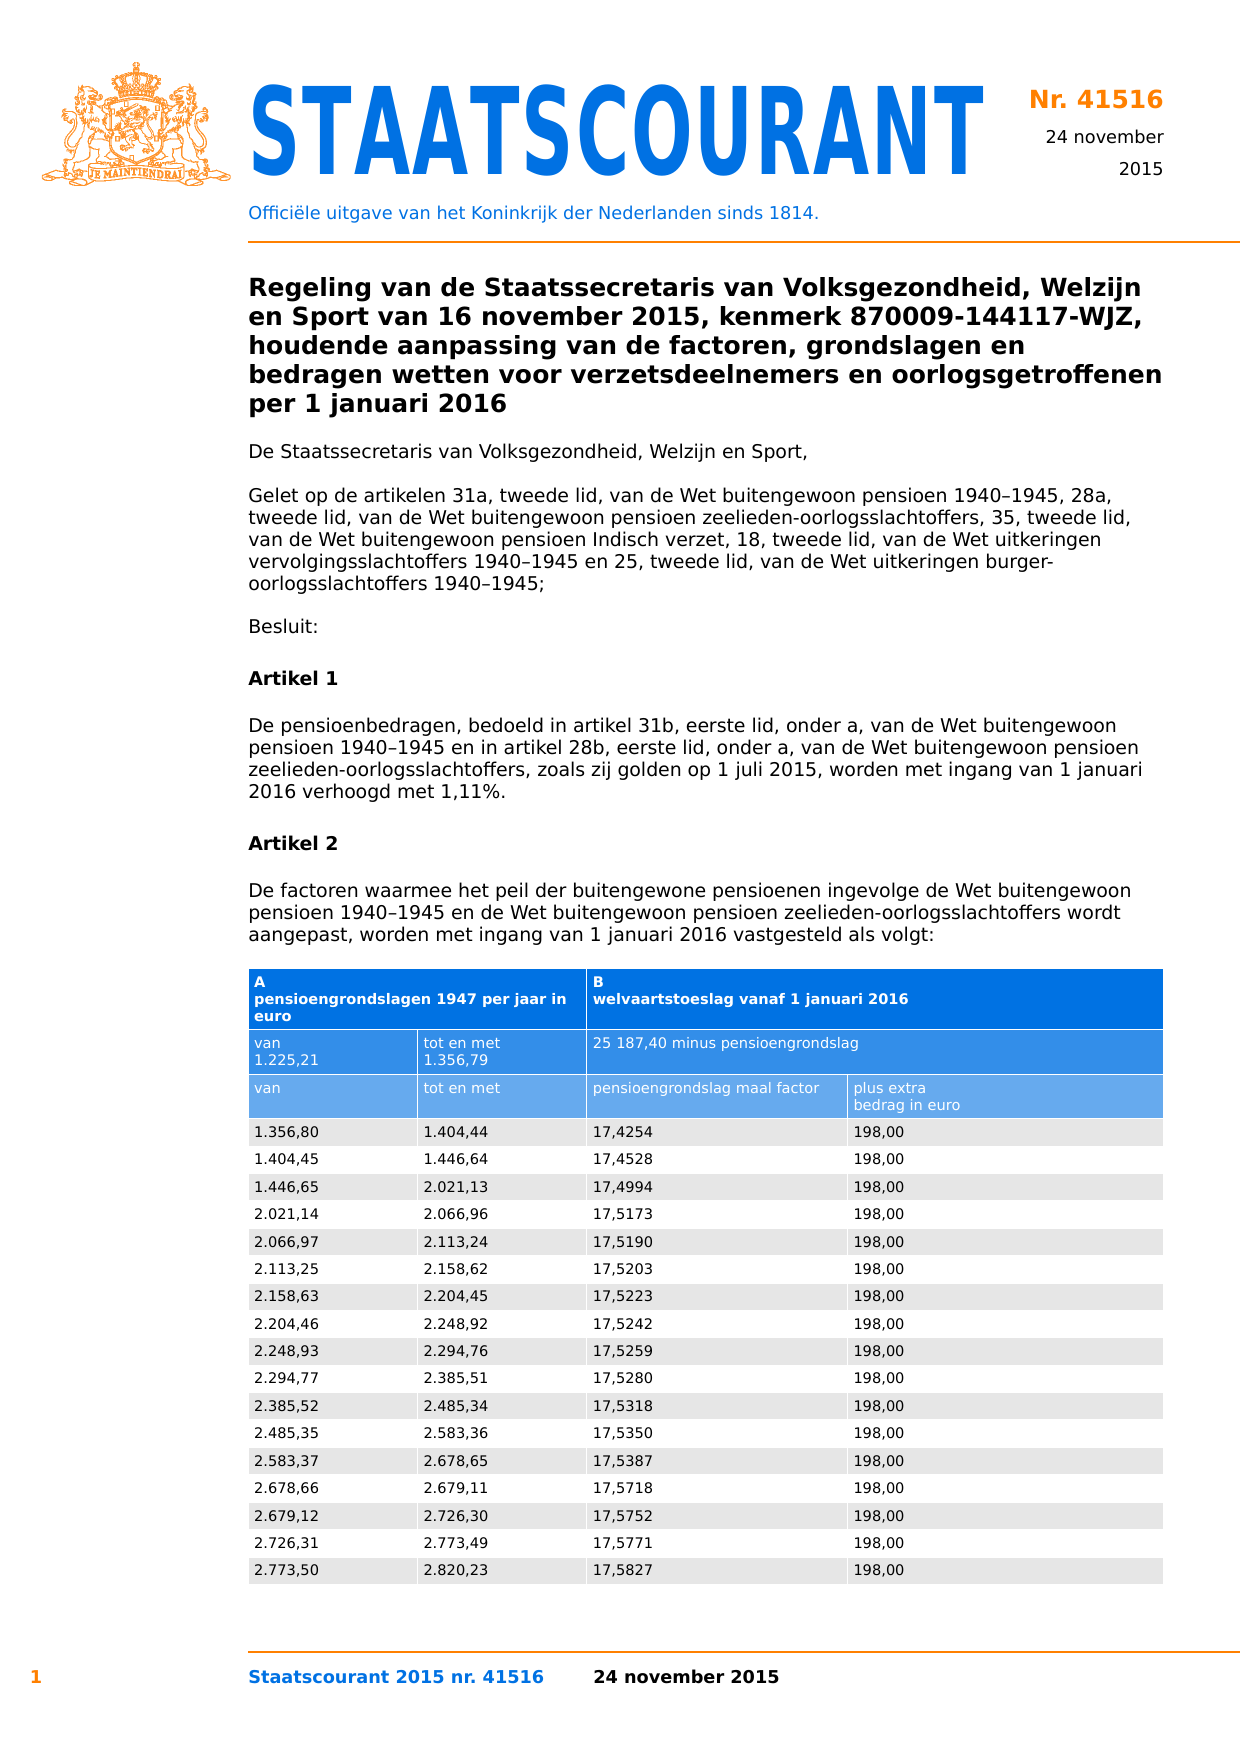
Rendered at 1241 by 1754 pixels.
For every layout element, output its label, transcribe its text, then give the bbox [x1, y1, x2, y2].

table_cell 198,00 [848, 1558, 1163, 1584]
table_cell 17,5718 [587, 1475, 847, 1502]
table_cell 2.726,31 [249, 1530, 417, 1556]
table_cell 2.583,36 [418, 1421, 586, 1447]
table_cell 1.446,64 [418, 1147, 586, 1173]
table_cell 198,00 [848, 1366, 1163, 1392]
table_cell 2.113,24 [418, 1229, 586, 1255]
table_cell 24 november [998, 121, 1240, 153]
table_cell 17,4994 [587, 1174, 847, 1200]
table_cell 2.773,50 [249, 1558, 417, 1584]
table_cell 2.678,65 [418, 1448, 586, 1474]
text Besluit: [248, 616, 1163, 638]
table_cell 17,5827 [587, 1558, 847, 1584]
table_cell 198,00 [848, 1448, 1163, 1474]
table_cell 2.583,37 [249, 1448, 417, 1474]
table_cell 198,00 [848, 1475, 1163, 1502]
table_cell 198,00 [848, 1530, 1163, 1556]
table_cell 17,4528 [587, 1147, 847, 1173]
table_cell 198,00 [848, 1229, 1163, 1255]
table_cell 2.066,96 [418, 1201, 586, 1228]
table_cell 2.726,30 [418, 1503, 586, 1529]
subtitle Artikel 2 [248, 833, 1163, 855]
table_cell van [249, 1075, 417, 1118]
table_cell 198,00 [848, 1421, 1163, 1447]
table_header [25, 62, 248, 241]
table_cell 2.385,51 [418, 1366, 586, 1392]
table_cell 2.294,77 [249, 1366, 417, 1392]
table_cell 2.158,62 [418, 1256, 586, 1282]
table_cell 2.248,92 [418, 1311, 586, 1337]
table_cell 17,5173 [587, 1201, 847, 1228]
table_cell 2.066,97 [249, 1229, 417, 1255]
text De Staatssecretaris van Volksgezondheid, Welzijn en Sport, [248, 441, 1163, 463]
table_cell 1.356,80 [249, 1119, 417, 1146]
table_cell 2.385,52 [249, 1393, 417, 1419]
table_cell 2.204,46 [249, 1311, 417, 1337]
table_cell 17,5350 [587, 1421, 847, 1447]
table_cell 17,5203 [587, 1256, 847, 1282]
table_header STAATSCOURANT [248, 62, 998, 203]
table_cell 2.021,14 [249, 1201, 417, 1228]
table_cell 2.679,11 [418, 1475, 586, 1502]
table_cell 2.773,49 [418, 1530, 586, 1556]
table_cell 198,00 [848, 1311, 1163, 1337]
table_cell 2.679,12 [249, 1503, 417, 1529]
table_cell 17,4254 [587, 1119, 847, 1146]
table_cell 17,5259 [587, 1338, 847, 1365]
table_cell 2.158,63 [249, 1284, 417, 1310]
table_cell 1.404,45 [249, 1147, 417, 1173]
table_cell van 1.225,21 [249, 1030, 417, 1074]
table_cell tot en met 1.356,79 [418, 1030, 586, 1074]
text De pensioenbedragen, bedoeld in artikel 31b, eerste lid, onder a, van de Wet buitengewoon pensioen 1940–1945 en in artikel 28b, eerste lid, onder a, van de Wet buitengewoon pensioen zeelieden-oorlogsslachtoffers, zoals zij golden op 1 juli 2015, worden met ingang van 1 januari 2016 verhoogd met 1,11%. [248, 715, 1163, 803]
table_header A pensioengrondslagen 1947 per jaar in euro [249, 969, 586, 1029]
text Gelet op de artikelen 31a, tweede lid, van de Wet buitengewoon pensioen 1940–1945, 28a, tweede lid, van de Wet buitengewoon pensioen zeelieden-oorlogsslachtoffers, 35, tweede lid, van de Wet buitengewoon pensioen Indisch verzet, 18, tweede lid, van de Wet uitkeringen vervolgingsslachtoffers 1940–1945 en 25, tweede lid, van de Wet uitkeringen burger-oorlogsslachtoffers 1940–1945; [248, 484, 1163, 594]
table_cell 17,5190 [587, 1229, 847, 1255]
table_header B welvaartstoeslag vanaf 1 januari 2016 [587, 969, 1163, 1029]
table_cell 2.294,76 [418, 1338, 586, 1365]
text De factoren waarmee het peil der buitengewone pensioenen ingevolge de Wet buitengewoon pensioen 1940–1945 en de Wet buitengewoon pensioen zeelieden-oorlogsslachtoffers wordt aangepast, worden met ingang van 1 januari 2016 vastgesteld als volgt: [248, 880, 1163, 946]
table_cell 17,5280 [587, 1366, 847, 1392]
table_cell 17,5242 [587, 1311, 847, 1337]
table_cell 17,5752 [587, 1503, 847, 1529]
table_cell 25 187,40 minus pensioengrondslag [587, 1030, 1163, 1074]
table_cell 198,00 [848, 1119, 1163, 1146]
table_cell 198,00 [848, 1147, 1163, 1173]
table_cell 2.678,66 [249, 1475, 417, 1502]
table_cell 198,00 [848, 1503, 1163, 1529]
table_cell 17,5387 [587, 1448, 847, 1474]
table_cell 198,00 [848, 1338, 1163, 1365]
table_cell 1.446,65 [249, 1174, 417, 1200]
table_cell 2.485,35 [249, 1421, 417, 1447]
picture [41, 62, 231, 186]
table_cell 2.204,45 [418, 1284, 586, 1310]
subtitle Artikel 1 [248, 668, 1163, 690]
table_cell 2.021,13 [418, 1174, 586, 1200]
table_cell 198,00 [848, 1393, 1163, 1419]
table_cell 198,00 [848, 1201, 1163, 1228]
table_cell plus extra bedrag in euro [848, 1075, 1163, 1118]
table_cell Officiële uitgave van het Koninkrijk der Nederlanden sinds 1814. [248, 203, 1240, 241]
table_cell 17,5318 [587, 1393, 847, 1419]
table_cell 2015 [998, 153, 1240, 203]
subtitle Regeling van de Staatssecretaris van Volksgezondheid, Welzijn en Sport van 16 november 2015, kenmerk 870009-144117-WJZ, houdende aanpassing van de factoren, grondslagen en bedragen wetten voor verzetsdeelnemers en oorlogsgetroffenen per 1 januari 2016 [248, 273, 1163, 419]
table_cell 2.820,23 [418, 1558, 586, 1584]
table_cell 17,5771 [587, 1530, 847, 1556]
table_cell 2.113,25 [249, 1256, 417, 1282]
table_cell 2.485,34 [418, 1393, 586, 1419]
table_cell 198,00 [848, 1174, 1163, 1200]
table_cell 1.404,44 [418, 1119, 586, 1146]
table_cell tot en met [418, 1075, 586, 1118]
table_cell pensioengrondslag maal factor [587, 1075, 847, 1118]
table_cell 17,5223 [587, 1284, 847, 1310]
table_header Nr. 41516 [998, 62, 1240, 121]
table_cell 198,00 [848, 1284, 1163, 1310]
table_cell 198,00 [848, 1256, 1163, 1282]
table_cell 2.248,93 [249, 1338, 417, 1365]
